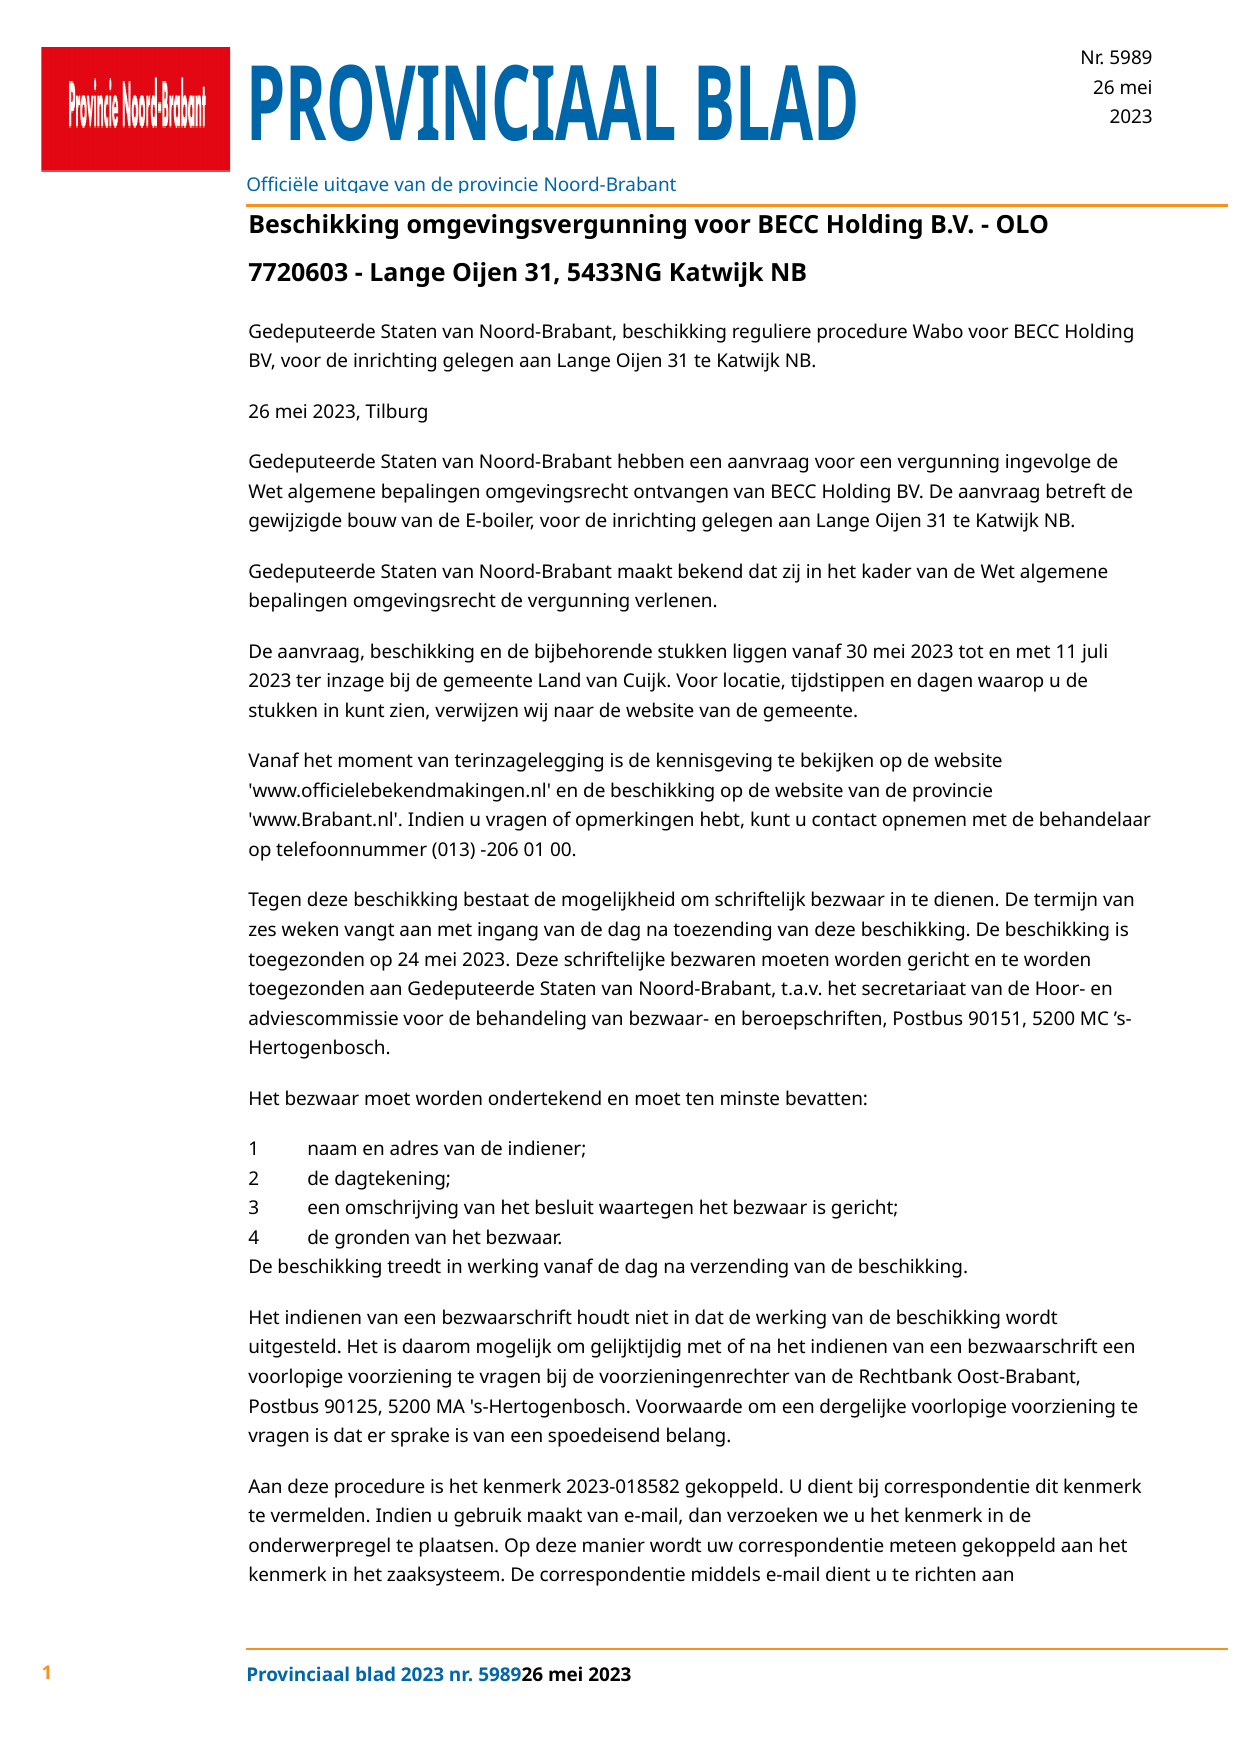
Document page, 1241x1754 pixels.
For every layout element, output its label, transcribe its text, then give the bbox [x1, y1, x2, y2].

text Vanaf het moment van terinzagelegging is de kennisgeving te bekijken op de website 'www.officielebekendmakingen.nl' en de beschikking op de website van de provincie 'www.Brabant.nl'. Indien u vragen of opmerkingen hebt, kunt u contact opnemen met de behandelaar op telefoonnummer (013) -206 01 00. [248, 747, 1152, 862]
text Beschikking omgevingsvergunning voor BECC Holding B.V. - OLO 7720603 - Lange Oijen 31, 5433NG Katwijk NB [248, 207, 1152, 288]
text Het indienen van een bezwaarschrift houdt niet in dat de werking van de beschikking wordt uitgesteld. Het is daarom mogelijk om gelijktijdig met of na het indienen van een bezwaarschrift een voorlopige voorziening te vragen bij de voorzieningenrechter van de Rechtbank Oost-Brabant, Postbus 90125, 5200 MA 's-Hertogenbosch. Voorwaarde om een dergelijke voorlopige voorziening te vragen is dat er sprake is van een spoedeisend belang. [248, 1304, 1152, 1448]
text Het bezwaar moet worden ondertekend en moet ten minste bevatten: [248, 1085, 1152, 1111]
text 26 mei 2023, Tilburg [248, 398, 1152, 424]
list de gronden van het bezwaar. [248, 1224, 1152, 1250]
text De beschikking treedt in werking vanaf de dag na verzending van de beschikking. [248, 1254, 1152, 1279]
text Gedeputeerde Staten van Noord-Brabant, beschikking reguliere procedure Wabo voor BECC Holding BV, voor de inrichting gelegen aan Lange Oijen 31 te Katwijk NB. [248, 318, 1152, 373]
list de dagtekening; [248, 1165, 1152, 1191]
text De aanvraag, beschikking en de bijbehorende stukken liggen vanaf 30 mei 2023 tot en met 11 juli 2023 ter inzage bij de gemeente Land van Cuijk. Voor locatie, tijdstippen en dagen waarop u de stukken in kunt zien, verwijzen wij naar de website van de gemeente. [248, 638, 1152, 723]
text Gedeputeerde Staten van Noord-Brabant hebben een aanvraag voor een vergunning ingevolge de Wet algemene bepalingen omgevingsrecht ontvangen van BECC Holding BV. De aanvraag betreft de gewijzigde bouw van de E-boiler, voor de inrichting gelegen aan Lange Oijen 31 te Katwijk NB. [248, 448, 1152, 533]
text Tegen deze beschikking bestaat de mogelijkheid om schriftelijk bezwaar in te dienen. De termijn van zes weken vangt aan met ingang van de dag na toezending van deze beschikking. De beschikking is toegezonden op 24 mei 2023. Deze schriftelijke bezwaren moeten worden gericht en te worden toegezonden aan Gedeputeerde Staten van Noord-Brabant, t.a.v. het secretariaat van de Hoor- en adviescommissie voor de behandeling van bezwaar- en beroepschriften, Postbus 90151, 5200 MC ’s-Hertogenbosch. [248, 887, 1152, 1060]
text Gedeputeerde Staten van Noord-Brabant maakt bekend dat zij in het kader van de Wet algemene bepalingen omgevingsrecht de vergunning verlenen. [248, 558, 1152, 613]
list een omschrijving van het besluit waartegen het bezwaar is gericht; [248, 1194, 1152, 1220]
picture [41, 47, 231, 172]
text Aan deze procedure is het kenmerk 2023-018582 gekoppeld. U dient bij correspondentie dit kenmerk te vermelden. Indien u gebruik maakt van e-mail, dan verzoeken we u het kenmerk in de onderwerpregel te plaatsen. Op deze manier wordt uw correspondentie meteen gekoppeld aan het kenmerk in het zaaksysteem. De correspondentie middels e-mail dient u te richten aan [248, 1473, 1152, 1587]
list naam en adres van de indiener; [248, 1135, 1152, 1161]
